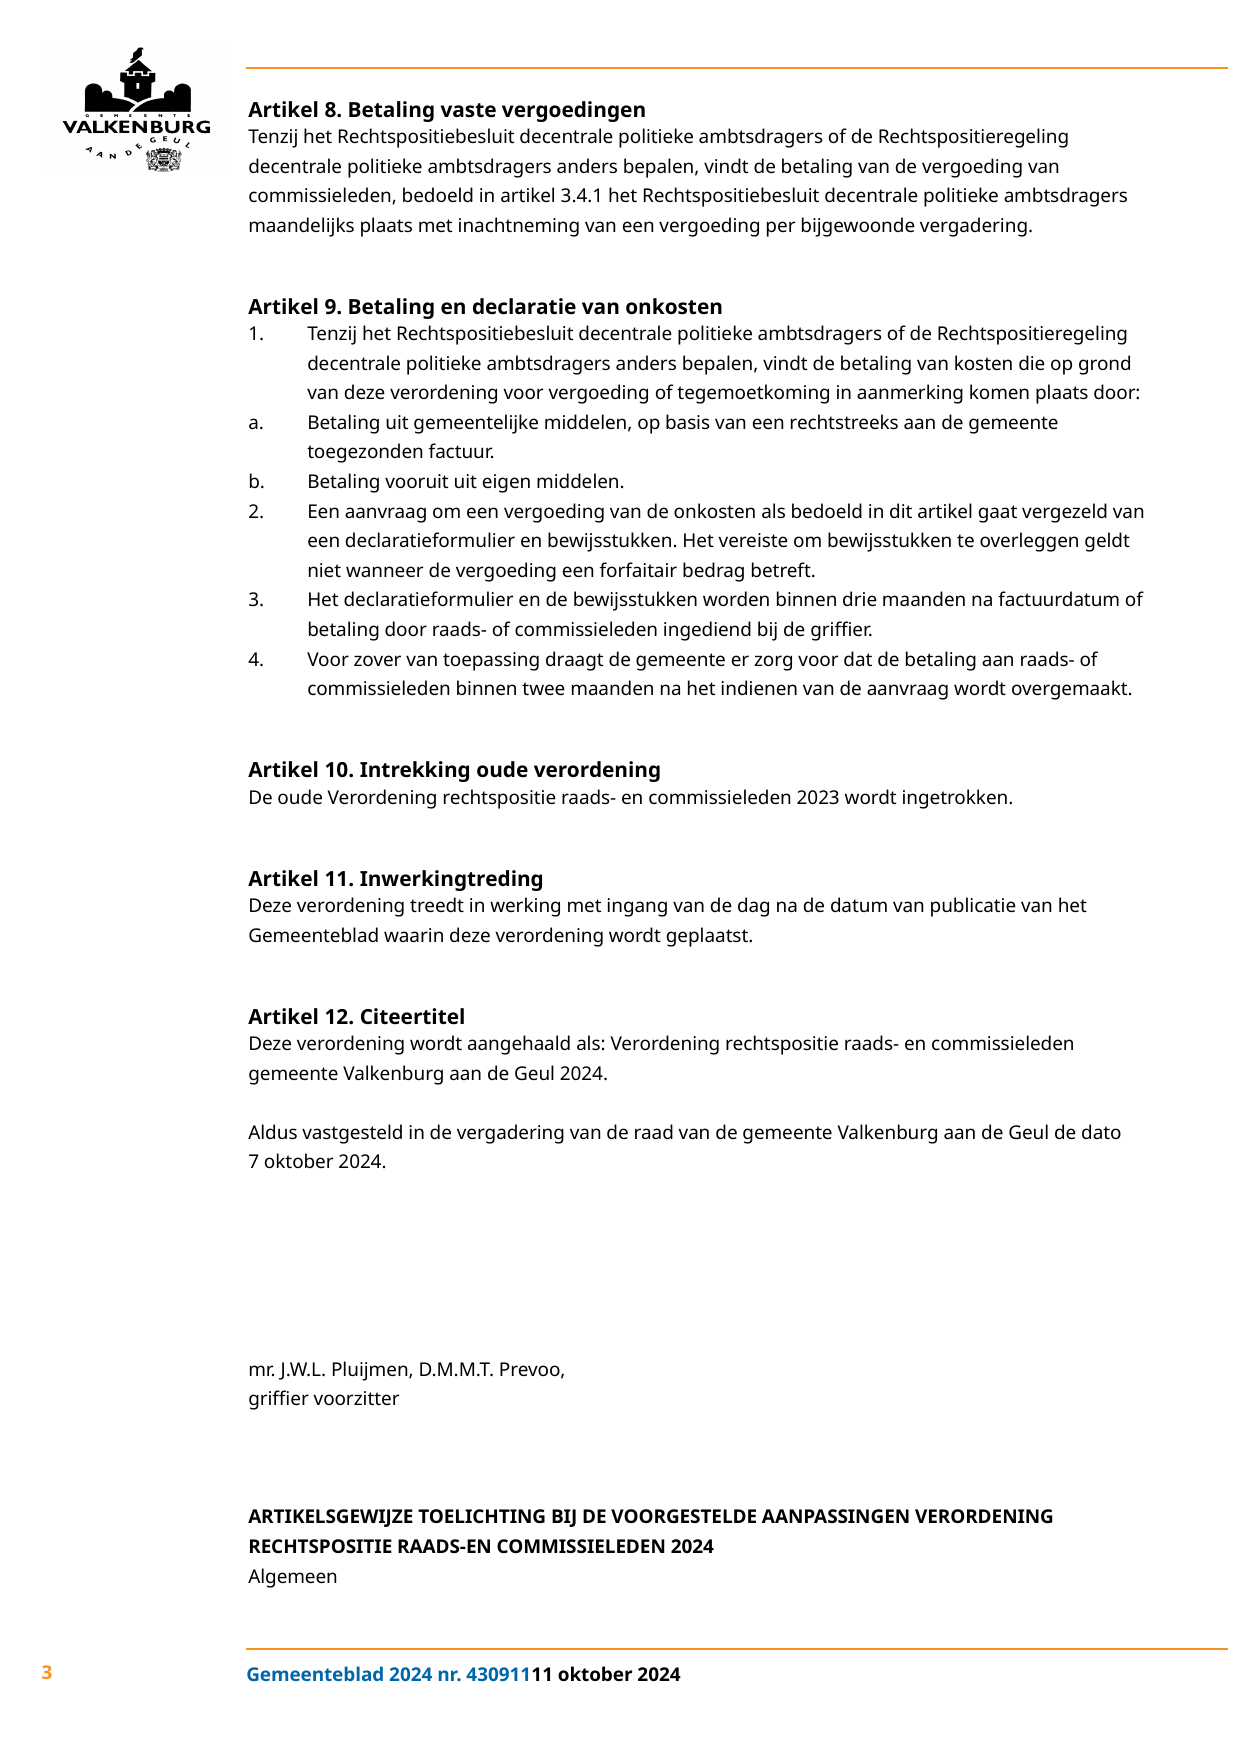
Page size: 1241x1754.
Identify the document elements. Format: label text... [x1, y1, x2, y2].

text Algemeen [248, 1563, 1152, 1588]
text Aldus vastgesteld in de vergadering van de raad van de gemeente Valkenburg aan de Geul de dato [248, 1119, 1152, 1145]
text Deze verordening treedt in werking met ingang van de dag na de datum van publicatie van het Gemeenteblad waarin deze verordening wordt geplaatst. [248, 892, 1152, 948]
text Artikel 10. Intrekking oude verordening [248, 755, 1152, 784]
text De oude Verordening rechtspositie raads- en commissieleden 2023 wordt ingetrokken. [248, 784, 1152, 809]
text mr. J.W.L. Pluijmen, D.M.M.T. Prevoo, [248, 1356, 1152, 1381]
text Tenzij het Rechtspositiebesluit decentrale politieke ambtsdragers of de Rechtspositieregeling decentrale politieke ambtsdragers anders bepalen, vindt de betaling van de vergoeding van commissieleden, bedoeld in artikel 3.4.1 het Rechtspositiebesluit decentrale politieke ambtsdragers maandelijks plaats met inachtneming van een vergoeding per bijgewoonde vergadering. [248, 123, 1152, 238]
text griffier voorzitter [248, 1385, 1152, 1411]
text Artikel 12. Citeertitel [248, 1002, 1152, 1030]
picture [41, 47, 231, 172]
list Betaling uit gemeentelijke middelen, op basis van een rechtstreeks aan de gemeente toegezonden factuur. [248, 409, 1152, 464]
list Betaling vooruit uit eigen middelen. [248, 468, 1152, 494]
text Artikel 11. Inwerkingtreding [248, 864, 1152, 892]
text Deze verordening wordt aangehaald als: Verordening rechtspositie raads- en commissieleden gemeente Valkenburg aan de Geul 2024. [248, 1030, 1152, 1086]
text ARTIKELSGEWIJZE TOELICHTING BIJ DE VOORGESTELDE AANPASSINGEN VERORDENING RECHTSPOSITIE RAADS-EN COMMISSIELEDEN 2024 [248, 1504, 1152, 1559]
list Een aanvraag om een vergoeding van de onkosten als bedoeld in dit artikel gaat vergezeld van een declaratieformulier en bewijsstukken. Het vereiste om bewijsstukken te overleggen geldt niet wanneer de vergoeding een forfaitair bedrag betreft. [248, 498, 1152, 583]
list Tenzij het Rechtspositiebesluit decentrale politieke ambtsdragers of de Rechtspositieregeling decentrale politieke ambtsdragers anders bepalen, vindt de betaling van kosten die op grond van deze verordening voor vergoeding of tegemoetkoming in aanmerking komen plaats door: [248, 320, 1152, 405]
list Voor zover van toepassing draagt de gemeente er zorg voor dat de betaling aan raads- of commissieleden binnen twee maanden na het indienen van de aanvraag wordt overgemaakt. [248, 646, 1152, 701]
list Het declaratieformulier en de bewijsstukken worden binnen drie maanden na factuurdatum of betaling door raads- of commissieleden ingediend bij de griffier. [248, 587, 1152, 642]
text Artikel 8. Betaling vaste vergoedingen [248, 95, 1152, 123]
text 7 oktober 2024. [248, 1149, 1152, 1174]
text Artikel 9. Betaling en declaratie van onkosten [248, 292, 1152, 320]
